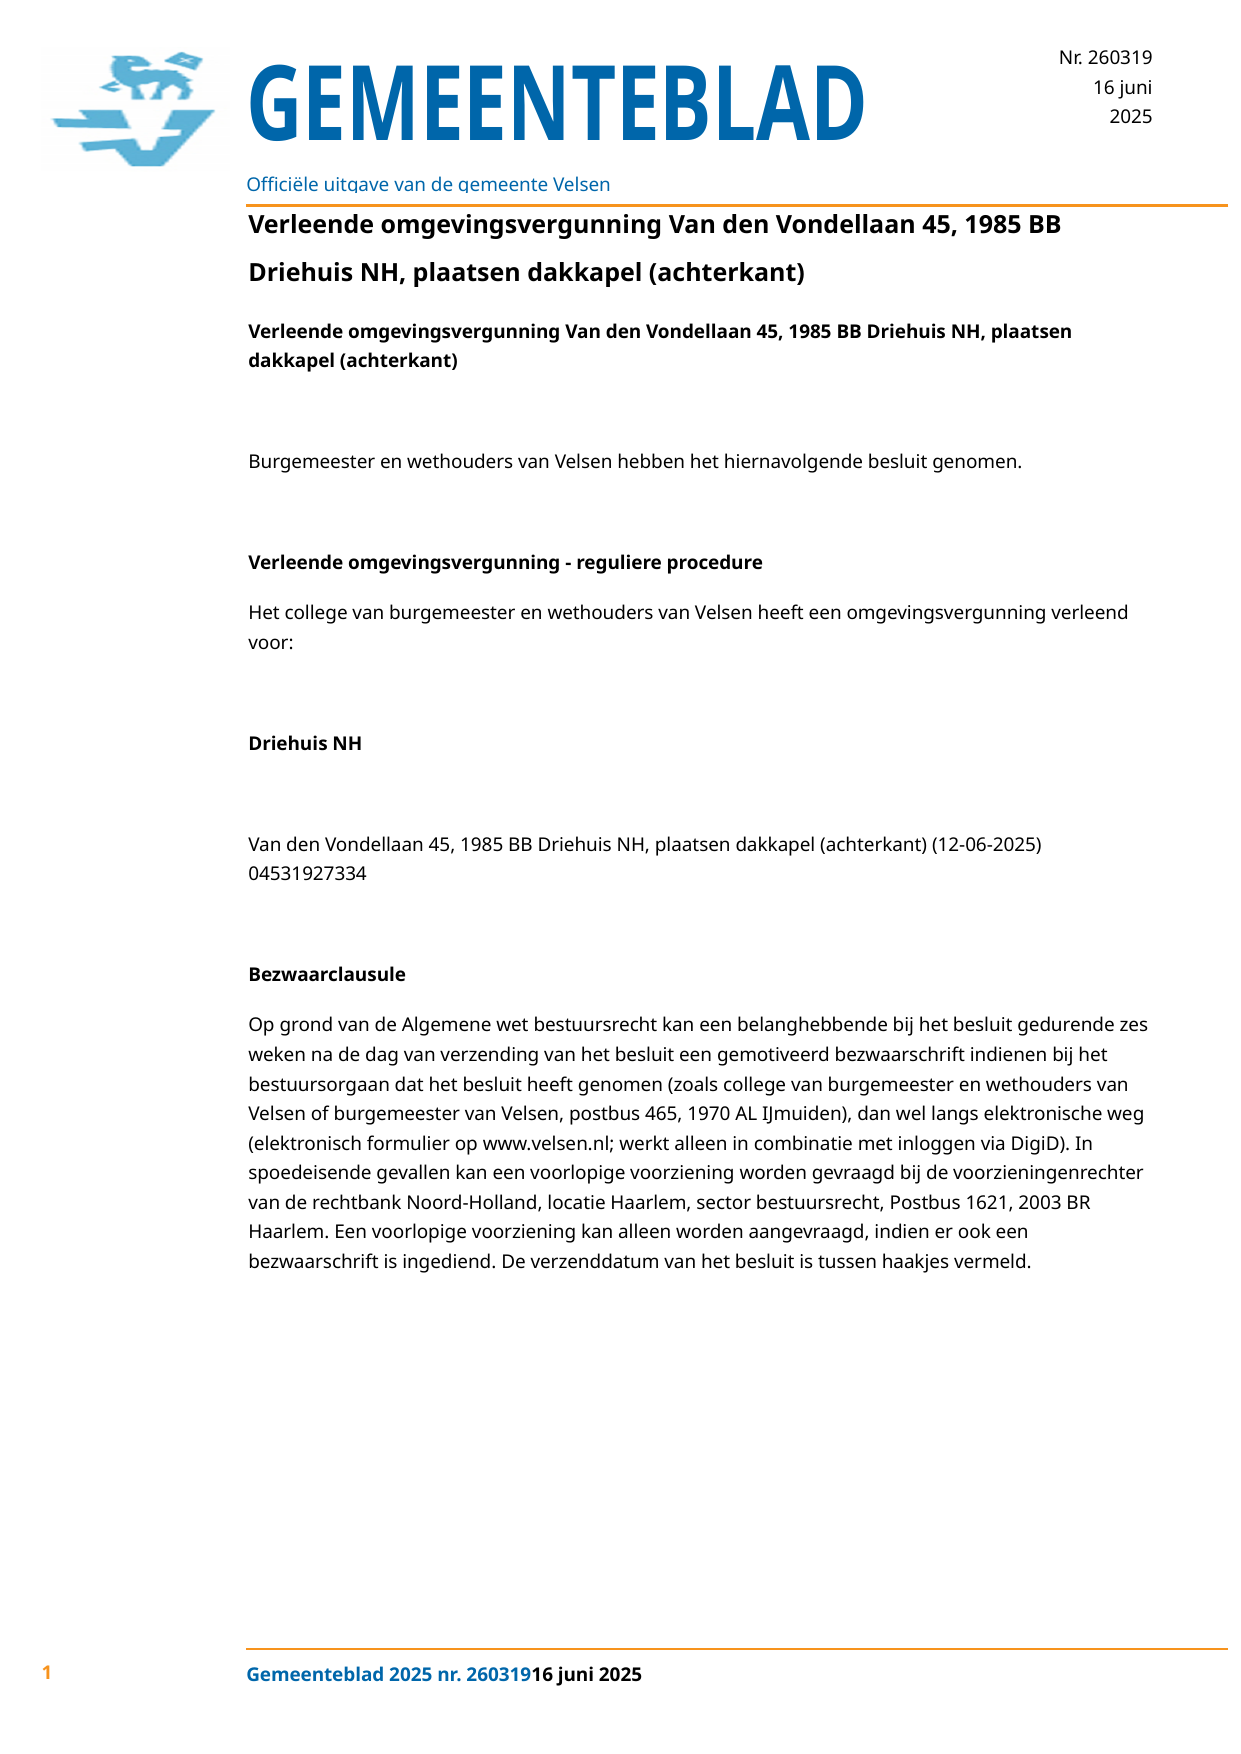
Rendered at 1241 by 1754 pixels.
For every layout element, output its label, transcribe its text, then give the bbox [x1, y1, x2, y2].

picture [41, 47, 231, 172]
text Burgemeester en wethouders van Velsen hebben het hiernavolgende besluit genomen. [248, 448, 1152, 474]
text Het college van burgemeester en wethouders van Velsen heeft een omgevingsvergunning verleend voor: [248, 599, 1152, 655]
text Van den Vondellaan 45, 1985 BB Driehuis NH, plaatsen dakkapel (achterkant) (12-06-2025) 04531927334 [248, 831, 1152, 886]
text Verleende omgevingsvergunning Van den Vondellaan 45, 1985 BB Driehuis NH, plaatsen dakkapel (achterkant) [248, 207, 1152, 288]
text Driehuis NH [248, 730, 1152, 756]
text Op grond van de Algemene wet bestuursrecht kan een belanghebbende bij het besluit gedurende zes weken na de dag van verzending van het besluit een gemotiveerd bezwaarschrift indienen bij het bestuursorgaan dat het besluit heeft genomen (zoals college van burgemeester en wethouders van Velsen of burgemeester van Velsen, postbus 465, 1970 AL IJmuiden), dan wel langs elektronische weg (elektronisch formulier op www.velsen.nl; werkt alleen in combinatie met inloggen via DigiD). In spoedeisende gevallen kan een voorlopige voorziening worden gevraagd bij de voorzieningenrechter van de rechtbank Noord-Holland, locatie Haarlem, sector bestuursrecht, Postbus 1621, 2003 BR Haarlem. Een voorlopige voorziening kan alleen worden aangevraagd, indien er ook een bezwaarschrift is ingediend. De verzenddatum van het besluit is tussen haakjes vermeld. [248, 1012, 1152, 1274]
text Verleende omgevingsvergunning Van den Vondellaan 45, 1985 BB Driehuis NH, plaatsen dakkapel (achterkant) [248, 318, 1152, 373]
text Verleende omgevingsvergunning - reguliere procedure [248, 549, 1152, 575]
text Bezwaarclausule [248, 961, 1152, 987]
